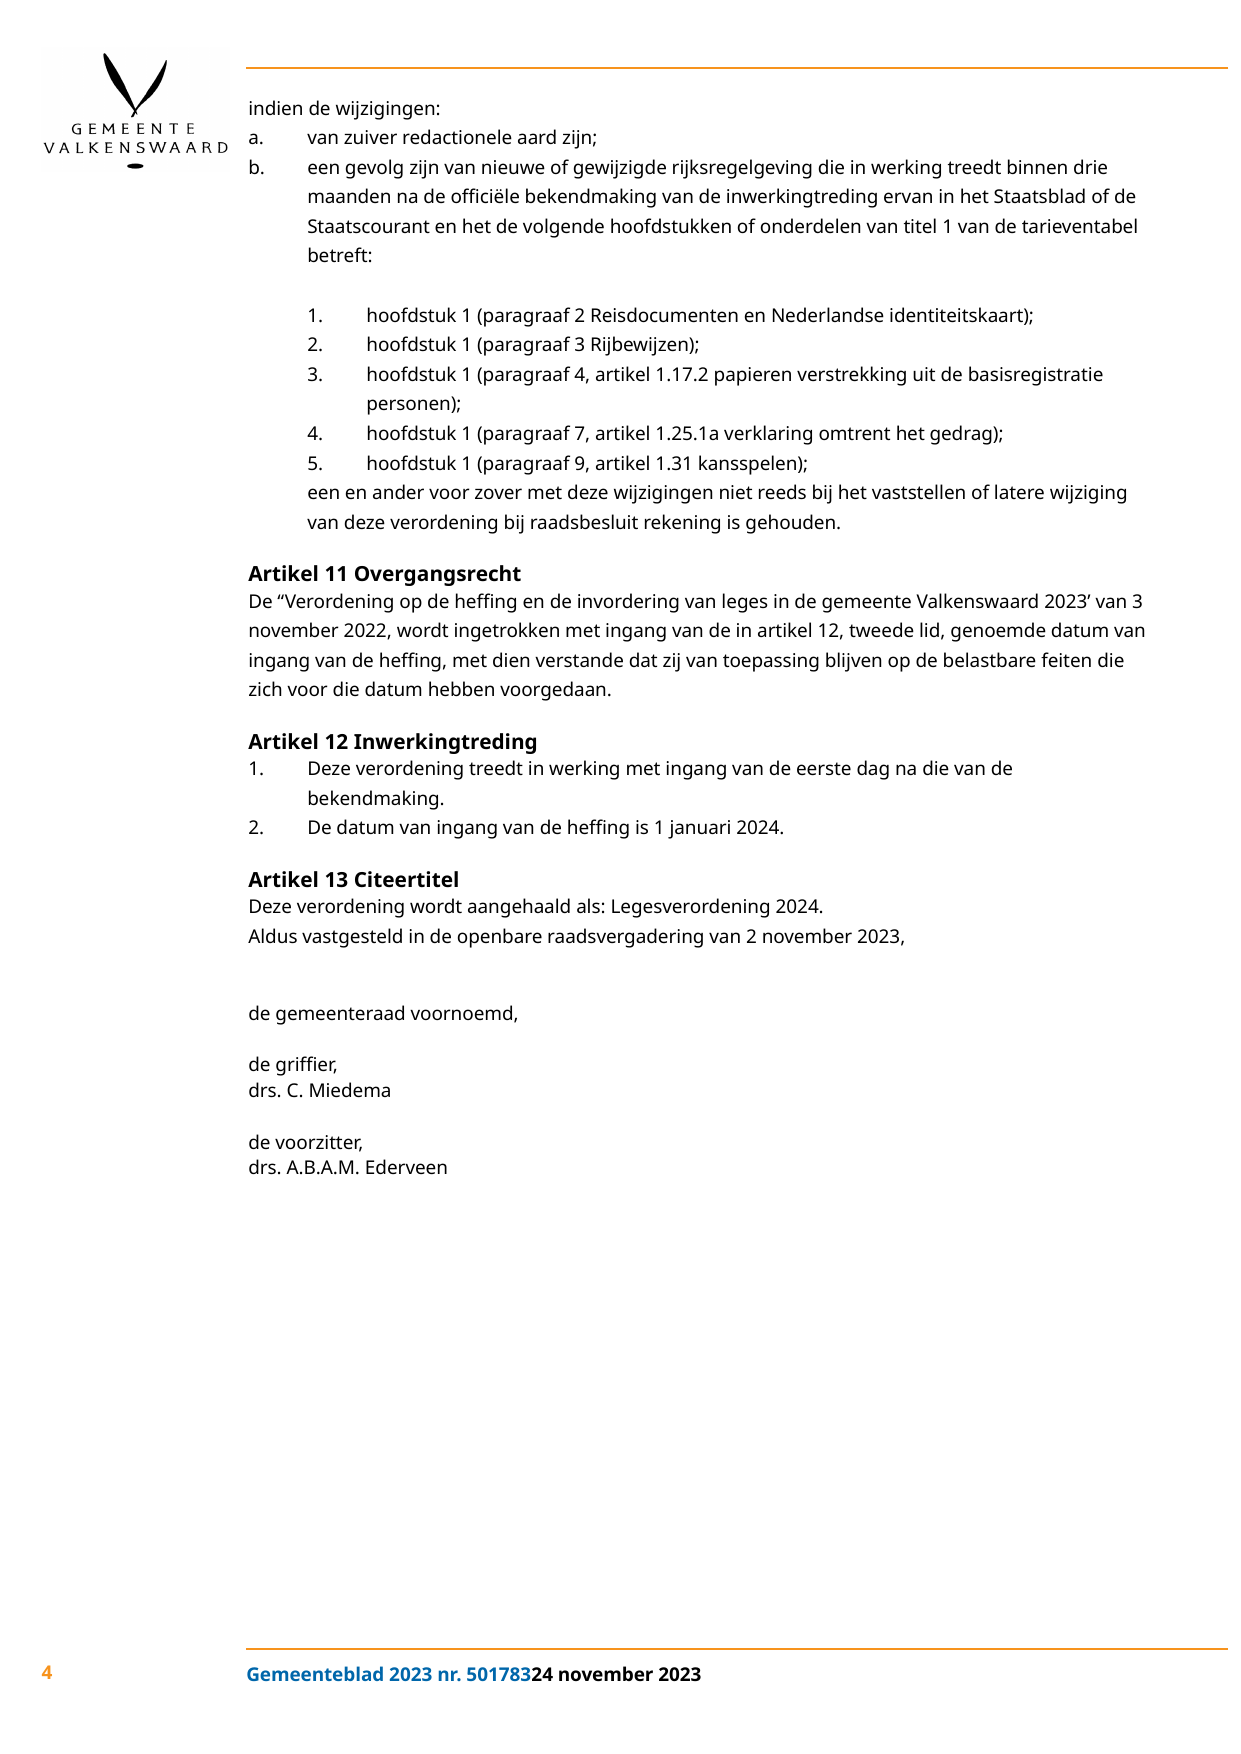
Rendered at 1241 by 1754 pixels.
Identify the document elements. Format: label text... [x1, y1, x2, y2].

text indien de wijzigingen: [248, 95, 1152, 121]
list De datum van ingang van de heffing is 1 januari 2024. [248, 814, 1152, 840]
text Artikel 12 Inwerkingtreding [248, 727, 1152, 755]
text Deze verordening wordt aangehaald als: Legesverordening 2024. [248, 893, 1152, 919]
text Artikel 13 Citeertitel [248, 865, 1152, 893]
text De “Verordening op de heffing en de invordering van leges in de gemeente Valkenswaard 2023’ van 3 november 2022, wordt ingetrokken met ingang van de in artikel 12, tweede lid, genoemde datum van ingang van de heffing, met dien verstande dat zij van toepassing blijven op de belastbare feiten die zich voor die datum hebben voorgedaan. [248, 588, 1152, 702]
list hoofdstuk 1 (paragraaf 3 Rijbewijzen); [307, 331, 1152, 357]
list een gevolg zijn van nieuwe of gewijzigde rijksregelgeving die in werking treedt binnen drie maanden na de officiële bekendmaking van de inwerkingtreding ervan in het Staatsblad of de Staatscourant en het de volgende hoofdstukken of onderdelen van titel 1 van de tarieventabel betreft: [248, 154, 1152, 268]
list Deze verordening treedt in werking met ingang van de eerste dag na die van de bekendmaking. [248, 755, 1152, 811]
text de griffier, [248, 1052, 1152, 1077]
list hoofdstuk 1 (paragraaf 4, artikel 1.17.2 papieren verstrekking uit de basisregistratie personen); [307, 361, 1152, 416]
text drs. C. Miedema [248, 1077, 1152, 1103]
list hoofdstuk 1 (paragraaf 2 Reisdocumenten en Nederlandse identiteitskaart); [307, 302, 1152, 328]
list hoofdstuk 1 (paragraaf 9, artikel 1.31 kansspelen); [307, 450, 1152, 476]
text de gemeenteraad voornoemd, [248, 1000, 1152, 1026]
text de voorzitter, [248, 1129, 1152, 1154]
text Aldus vastgesteld in de openbare raadsvergadering van 2 november 2023, [248, 923, 1152, 949]
list hoofdstuk 1 (paragraaf 7, artikel 1.25.1a verklaring omtrent het gedrag); [307, 420, 1152, 446]
text Artikel 11 Overgangsrecht [248, 559, 1152, 588]
list van zuiver redactionele aard zijn; [248, 124, 1152, 150]
list een en ander voor zover met deze wijzigingen niet reeds bij het vaststellen of latere wijziging van deze verordening bij raadsbesluit rekening is gehouden. [248, 479, 1152, 535]
picture [41, 47, 231, 172]
text drs. A.B.A.M. Ederveen [248, 1154, 1152, 1180]
